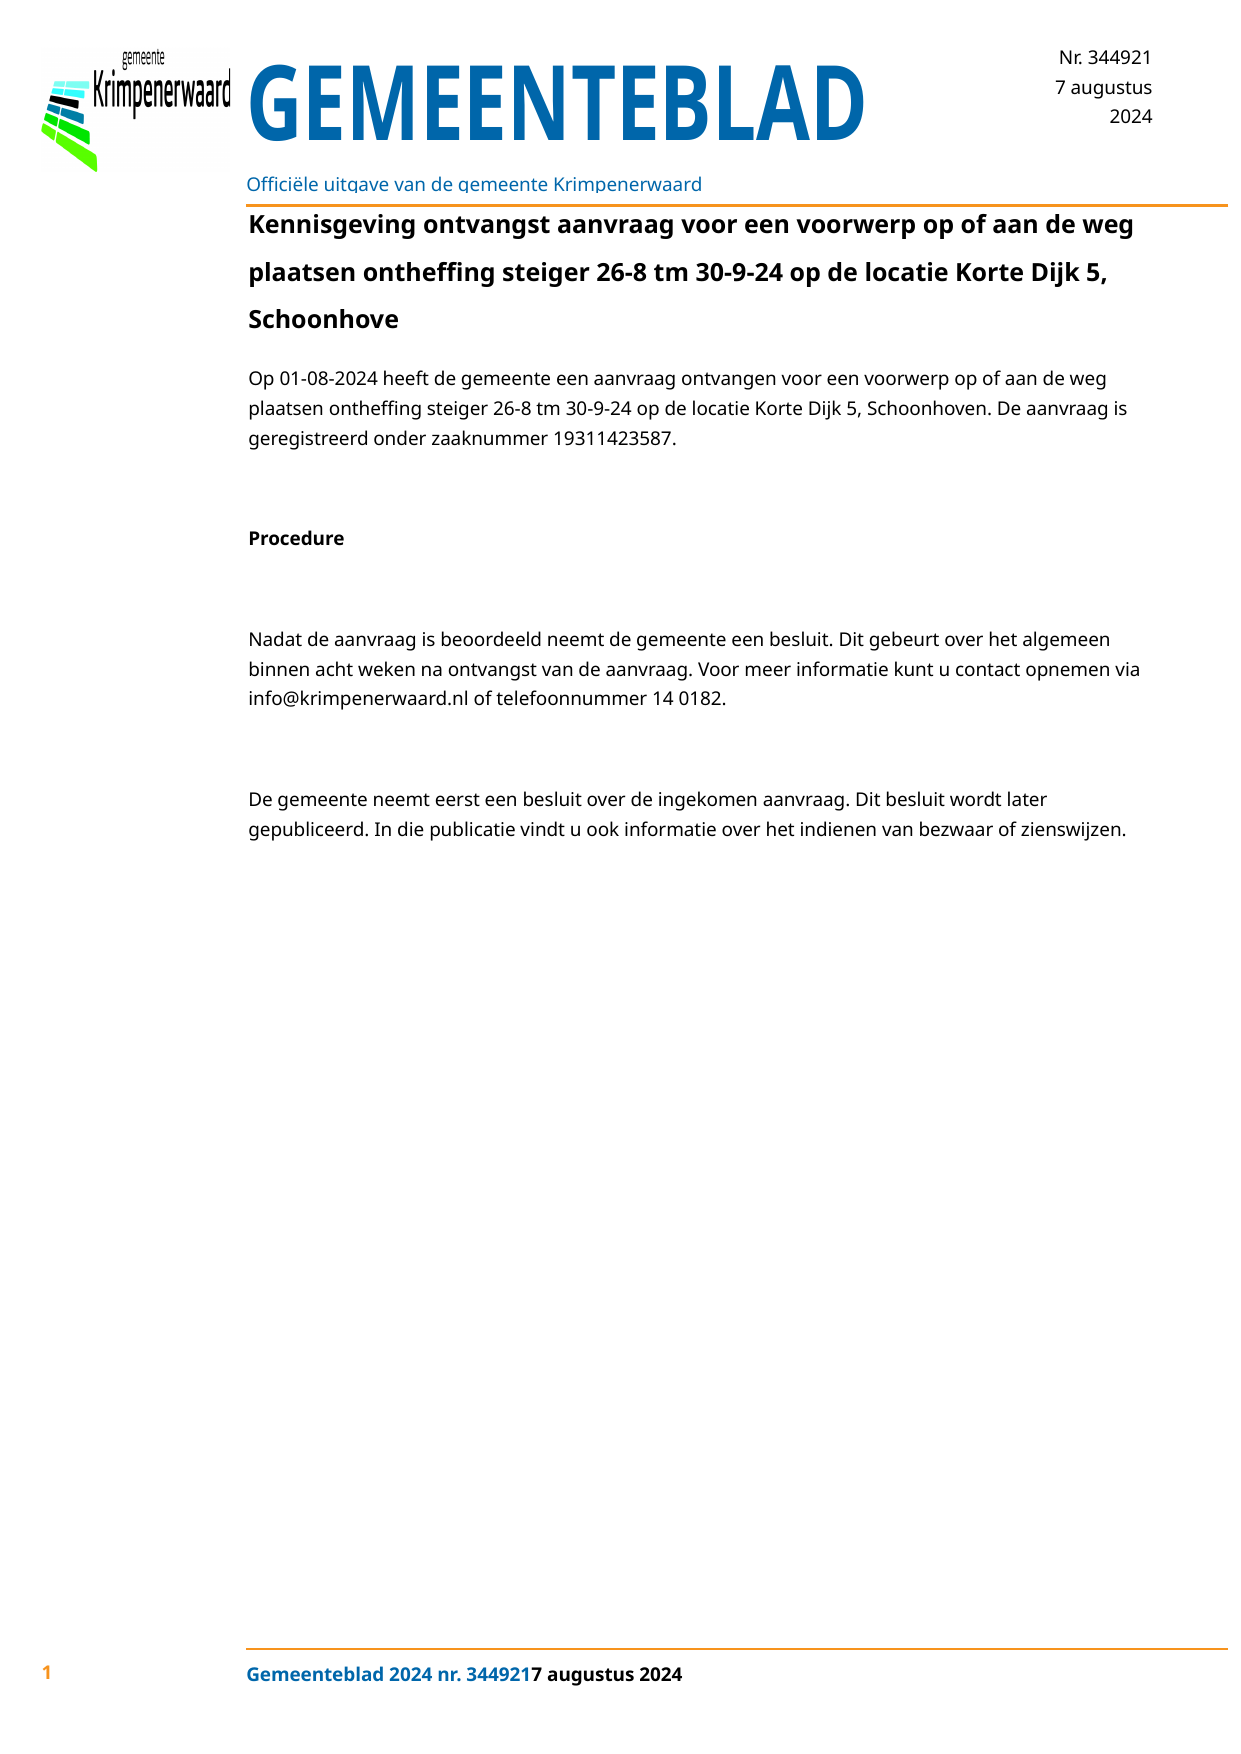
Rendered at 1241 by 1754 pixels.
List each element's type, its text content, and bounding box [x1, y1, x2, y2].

text Procedure [248, 526, 1152, 551]
text Op 01-08-2024 heeft de gemeente een aanvraag ontvangen voor een voorwerp op of aan de weg plaatsen ontheffing steiger 26-8 tm 30-9-24 op de locatie Korte Dijk 5, Schoonhoven. De aanvraag is geregistreerd onder zaaknummer 19311423587. [248, 366, 1152, 450]
text Nadat de aanvraag is beoordeeld neemt de gemeente een besluit. Dit gebeurt over het algemeen binnen acht weken na ontvangst van de aanvraag. Voor meer informatie kunt u contact opnemen via info@krimpenerwaard.nl of telefoonnummer 14 0182. [248, 626, 1152, 711]
text De gemeente neemt eerst een besluit over de ingekomen aanvraag. Dit besluit wordt later gepubliceerd. In die publicatie vindt u ook informatie over het indienen van bezwaar of zienswijzen. [248, 786, 1152, 842]
picture [41, 47, 231, 172]
text Kennisgeving ontvangst aanvraag voor een voorwerp op of aan de weg plaatsen ontheffing steiger 26-8 tm 30-9-24 op de locatie Korte Dijk 5, Schoonhove [248, 207, 1152, 336]
